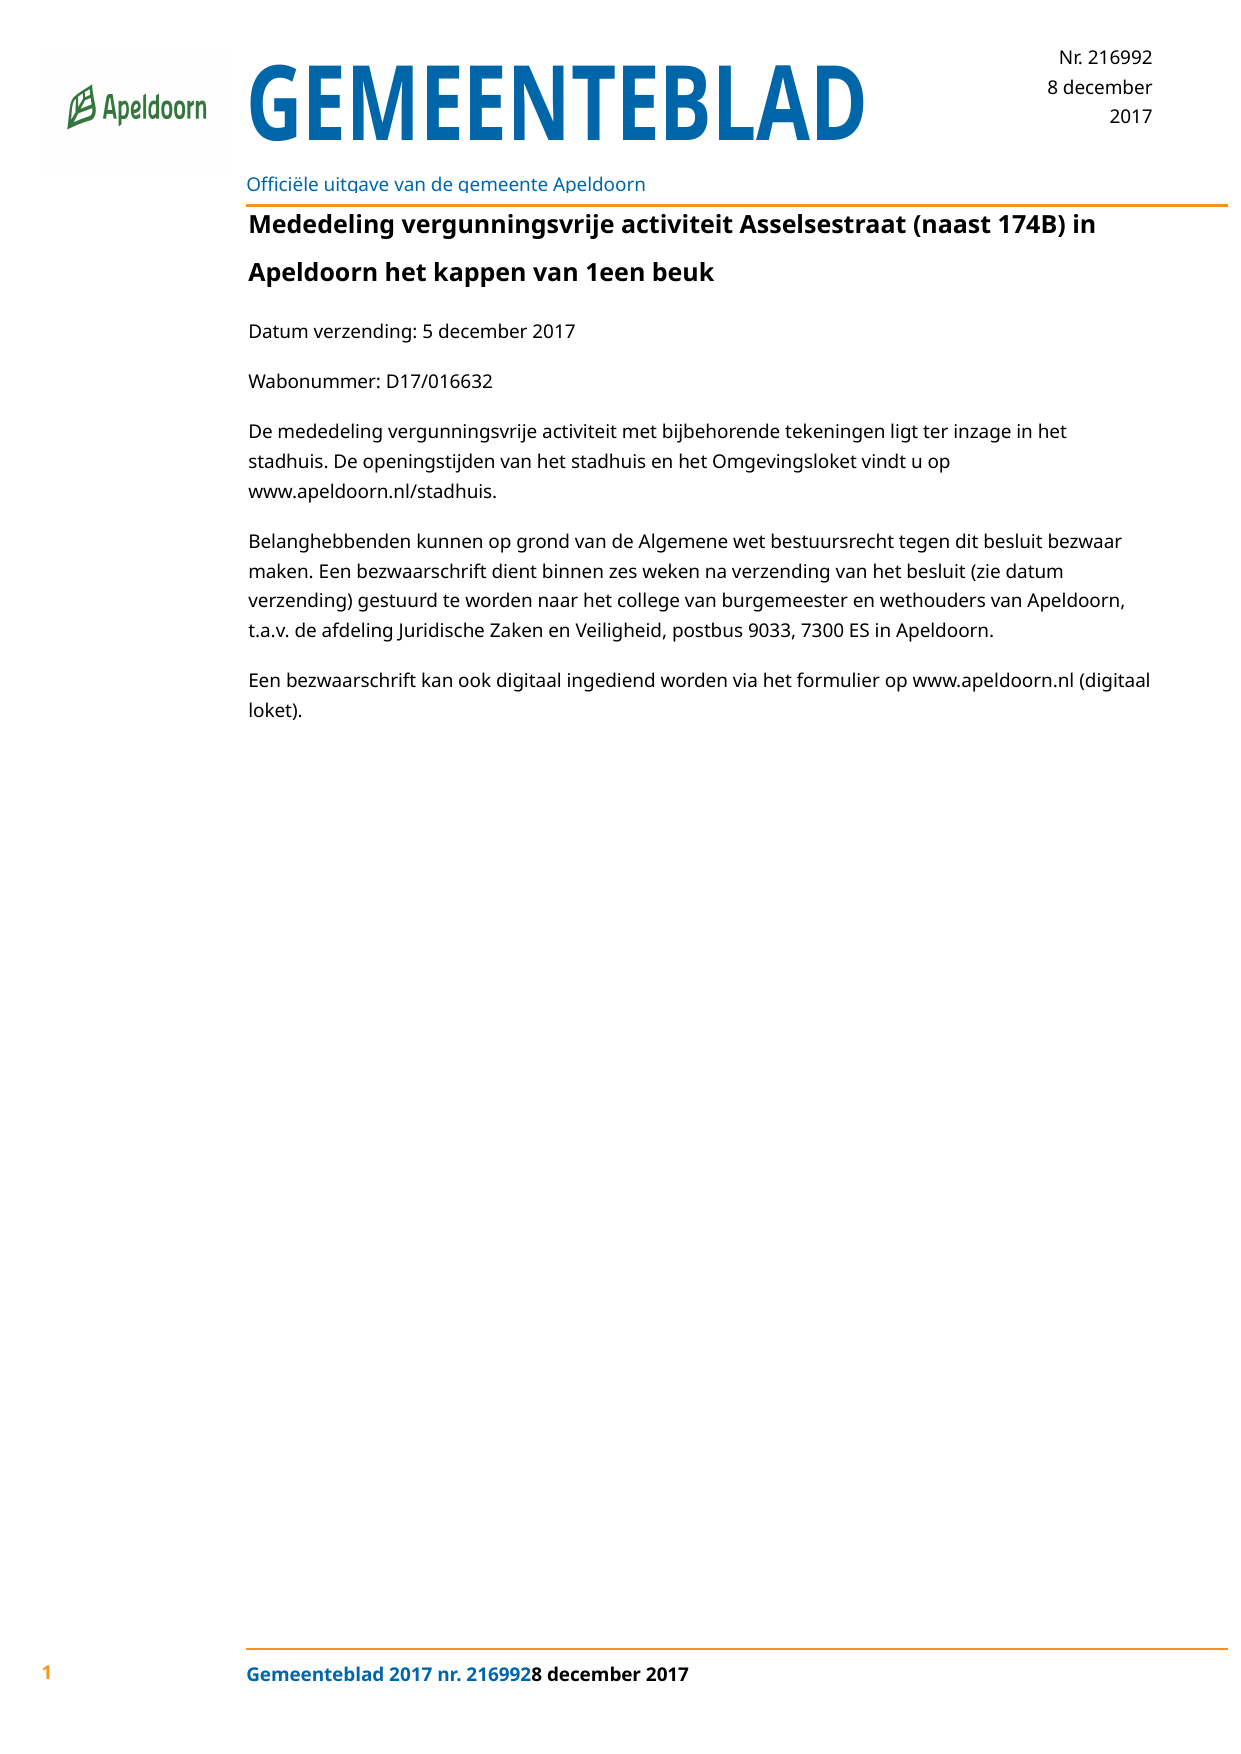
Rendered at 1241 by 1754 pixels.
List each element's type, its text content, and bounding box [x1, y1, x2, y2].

text Belanghebbenden kunnen op grond van de Algemene wet bestuursrecht tegen dit besluit bezwaar maken. Een bezwaarschrift dient binnen zes weken na verzending van het besluit (zie datum verzending) gestuurd te worden naar het college van burgemeester en wethouders van Apeldoorn, t.a.v. de afdeling Juridische Zaken en Veiligheid, postbus 9033, 7300 ES in Apeldoorn. [248, 528, 1152, 643]
text Mededeling vergunningsvrije activiteit Asselsestraat (naast 174B) in Apeldoorn het kappen van 1een beuk [248, 207, 1152, 288]
text Een bezwaarschrift kan ook digitaal ingediend worden via het formulier op www.apeldoorn.nl (digitaal loket). [248, 667, 1152, 723]
text Wabonummer: D17/016632 [248, 368, 1152, 394]
text De mededeling vergunningsvrije activiteit met bijbehorende tekeningen ligt ter inzage in het stadhuis. De openingstijden van het stadhuis en het Omgevingsloket vindt u op www.apeldoorn.nl/stadhuis. [248, 419, 1152, 504]
text Datum verzending: 5 december 2017 [248, 318, 1152, 344]
picture [41, 47, 231, 172]
